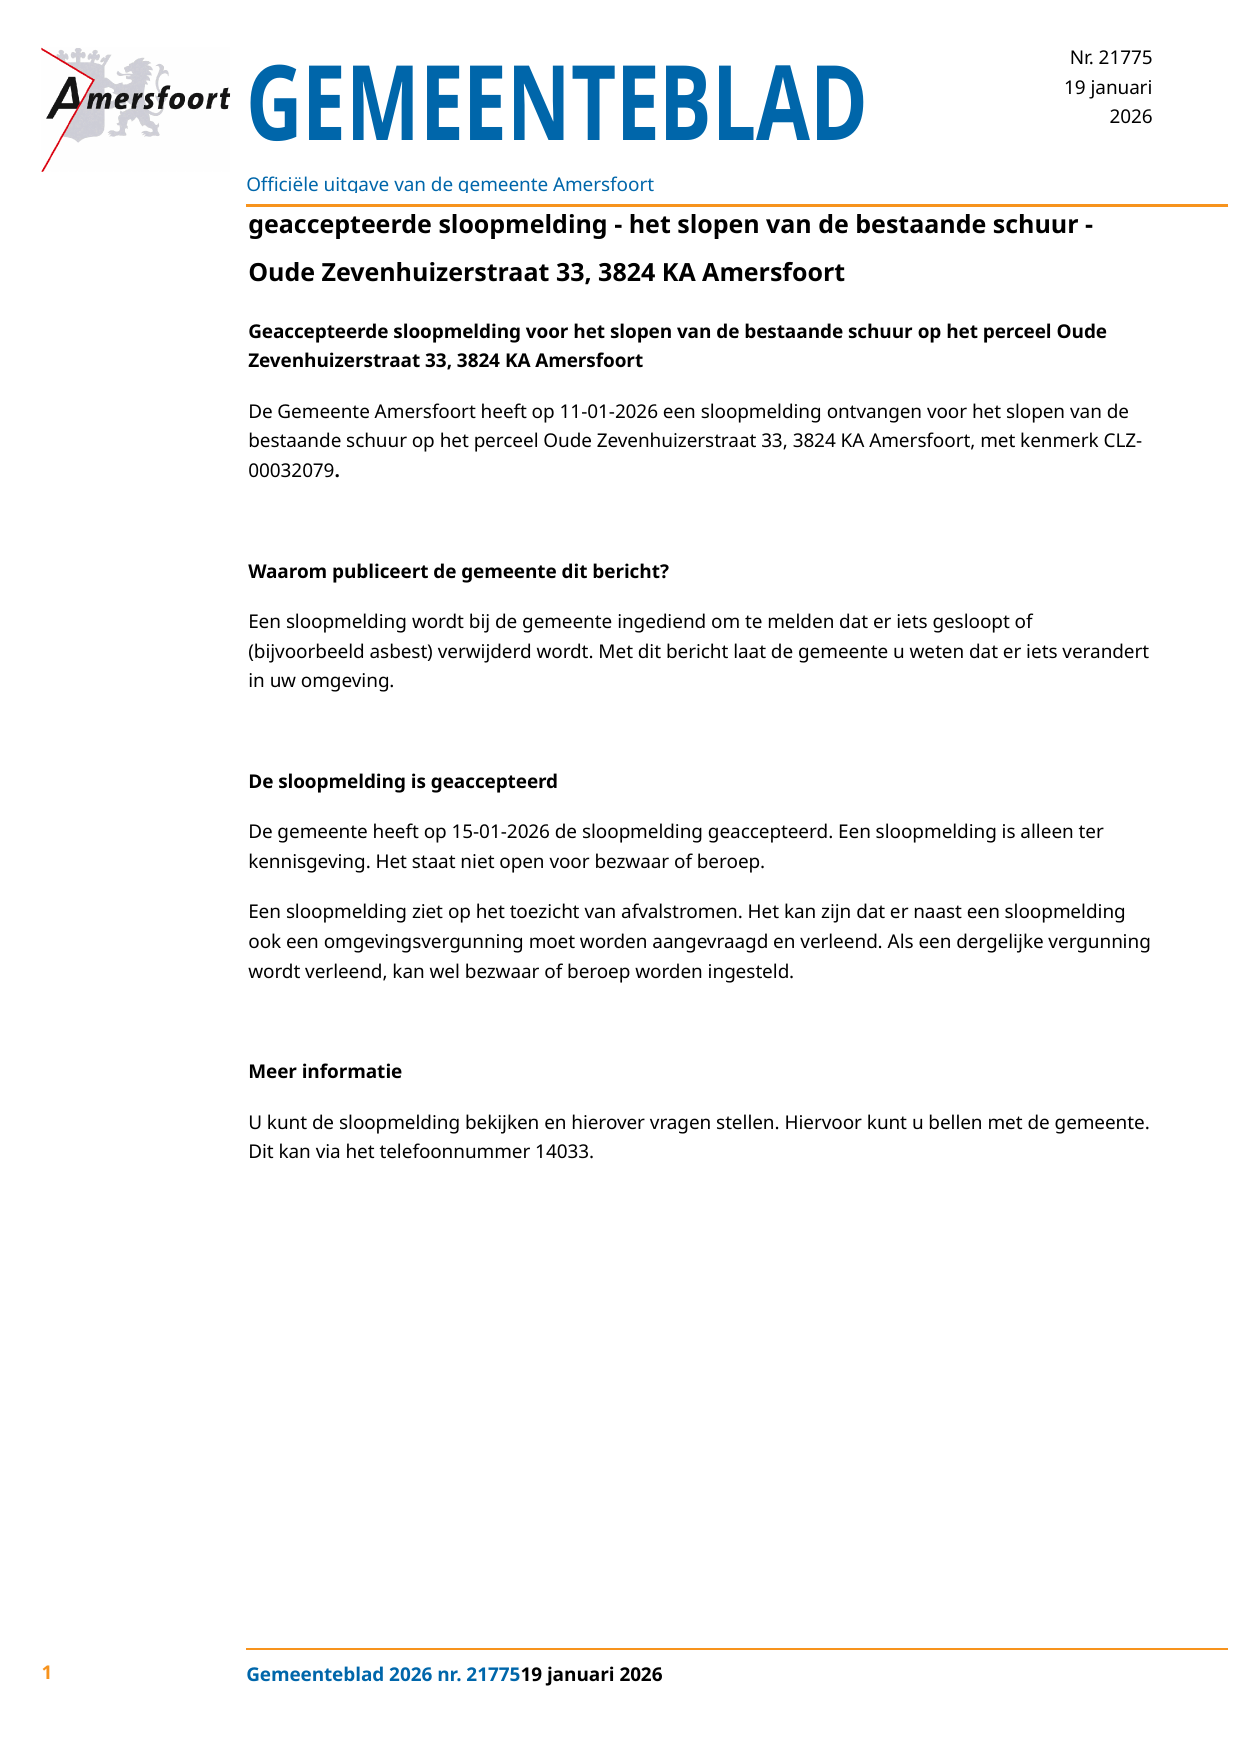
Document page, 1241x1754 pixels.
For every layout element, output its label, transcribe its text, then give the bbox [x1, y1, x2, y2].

text Een sloopmelding ziet op het toezicht van afvalstromen. Het kan zijn dat er naast een sloopmelding ook een omgevingsvergunning moet worden aangevraagd en verleend. Als een dergelijke vergunning wordt verleend, kan wel bezwaar of beroep worden ingesteld. [248, 899, 1152, 984]
text U kunt de sloopmelding bekijken en hierover vragen stellen. Hiervoor kunt u bellen met de gemeente. Dit kan via het telefoonnummer 14033. [248, 1109, 1152, 1164]
text De sloopmelding is geaccepteerd [248, 768, 1152, 794]
text Een sloopmelding wordt bij de gemeente ingediend om te melden dat er iets gesloopt of (bijvoorbeeld asbest) verwijderd wordt. Met dit bericht laat de gemeente u weten dat er iets verandert in uw omgeving. [248, 608, 1152, 693]
text De gemeente heeft op 15-01-2026 de sloopmelding geaccepteerd. Een sloopmelding is alleen ter kennisgeving. Het staat niet open voor bezwaar of beroep. [248, 819, 1152, 874]
text geaccepteerde sloopmelding - het slopen van de bestaande schuur - Oude Zevenhuizerstraat 33, 3824 KA Amersfoort [248, 207, 1152, 288]
text Meer informatie [248, 1059, 1152, 1084]
text Geaccepteerde sloopmelding voor het slopen van de bestaande schuur op het perceel Oude Zevenhuizerstraat 33, 3824 KA Amersfoort [248, 318, 1152, 373]
picture [41, 47, 231, 172]
text Waarom publiceert de gemeente dit bericht? [248, 558, 1152, 584]
text De Gemeente Amersfoort heeft op 11-01-2026 een sloopmelding ontvangen voor het slopen van de bestaande schuur op het perceel Oude Zevenhuizerstraat 33, 3824 KA Amersfoort, met kenmerk CLZ-00032079. [248, 398, 1152, 483]
